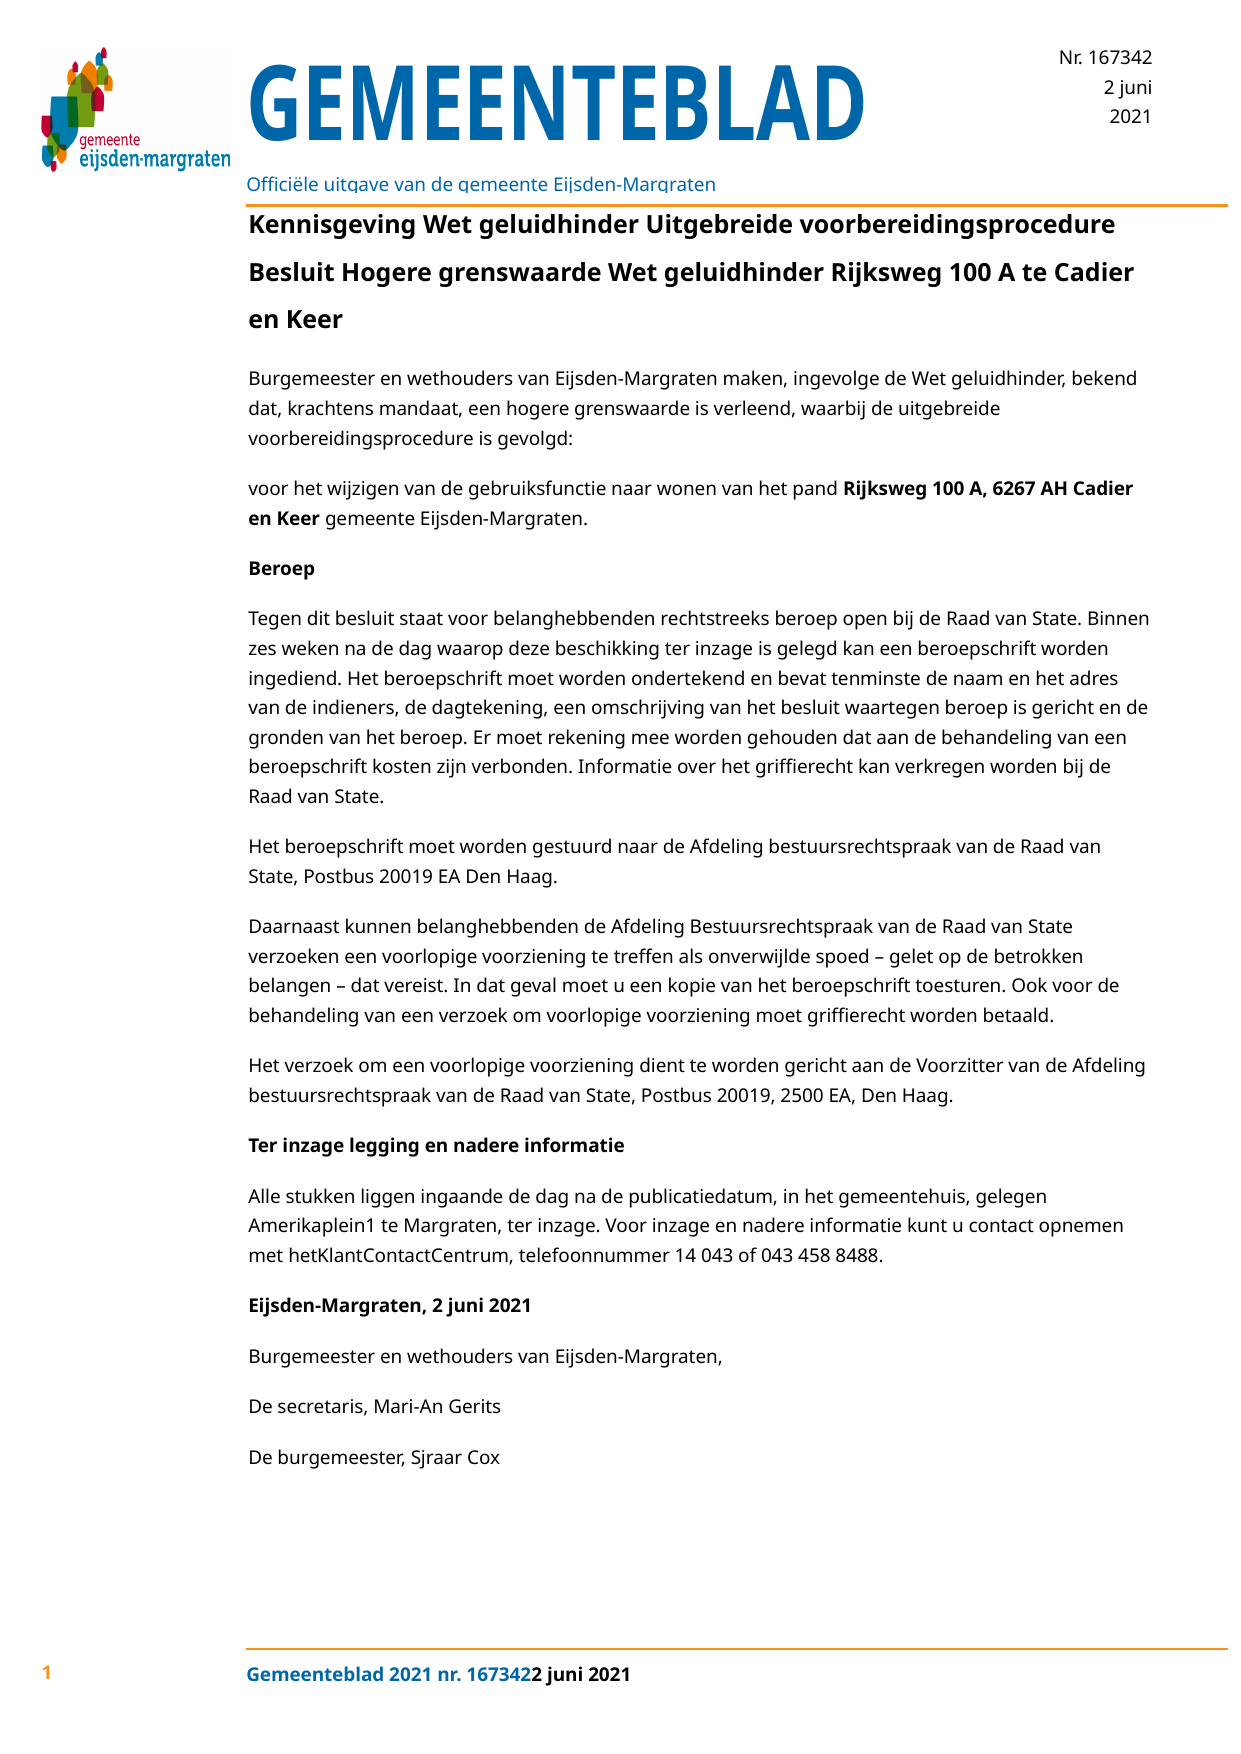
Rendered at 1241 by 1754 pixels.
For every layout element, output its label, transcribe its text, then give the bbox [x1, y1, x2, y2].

text De secretaris, Mari-An Gerits [248, 1393, 1152, 1419]
text Burgemeester en wethouders van Eijsden-Margraten maken, ingevolge de Wet geluidhinder, bekend dat, krachtens mandaat, een hogere grenswaarde is verleend, waarbij de uitgebreide voorbereidingsprocedure is gevolgd: [248, 366, 1152, 450]
picture [41, 47, 231, 172]
text Beroep [248, 555, 1152, 581]
text Tegen dit besluit staat voor belanghebbenden rechtstreeks beroep open bij de Raad van State. Binnen zes weken na de dag waarop deze beschikking ter inzage is gelegd kan een beroepschrift worden ingediend. Het beroepschrift moet worden ondertekend en bevat tenminste de naam en het adres van de indieners, de dagtekening, een omschrijving van het besluit waartegen beroep is gericht en de gronden van het beroep. Er moet rekening mee worden gehouden dat aan de behandeling van een beroepschrift kosten zijn verbonden. Informatie over het griffierecht kan verkregen worden bij de Raad van State. [248, 606, 1152, 809]
text Ter inzage legging en nadere informatie [248, 1133, 1152, 1158]
text Het beroepschrift moet worden gestuurd naar de Afdeling bestuursrechtspraak van de Raad van State, Postbus 20019 EA Den Haag. [248, 833, 1152, 889]
text De burgemeester, Sjraar Cox [248, 1444, 1152, 1469]
text Daarnaast kunnen belanghebbenden de Afdeling Bestuursrechtspraak van de Raad van State verzoeken een voorlopige voorziening te treffen als onverwijlde spoed – gelet op de betrokken belangen – dat vereist. In dat geval moet u een kopie van het beroepschrift toesturen. Ook voor de behandeling van een verzoek om voorlopige voorziening moet griffierecht worden betaald. [248, 913, 1152, 1028]
text Alle stukken liggen ingaande de dag na de publicatiedatum, in het gemeentehuis, gelegen Amerikaplein1 te Margraten, ter inzage. Voor inzage en nadere informatie kunt u contact opnemen met hetKlantContactCentrum, telefoonnummer 14 043 of 043 458 8488. [248, 1183, 1152, 1268]
text Het verzoek om een voorlopige voorziening dient te worden gericht aan de Voorzitter van de Afdeling bestuursrechtspraak van de Raad van State, Postbus 20019, 2500 EA, Den Haag. [248, 1053, 1152, 1108]
text Kennisgeving Wet geluidhinder Uitgebreide voorbereidingsprocedure Besluit Hogere grenswaarde Wet geluidhinder Rijksweg 100 A te Cadier en Keer [248, 207, 1152, 336]
text Eijsden-Margraten, 2 juni 2021 [248, 1293, 1152, 1318]
text voor het wijzigen van de gebruiksfunctie naar wonen van het pand Rijksweg 100 A, 6267 AH Cadier en Keer gemeente Eijsden-Margraten. [248, 475, 1152, 530]
text Burgemeester en wethouders van Eijsden-Margraten, [248, 1343, 1152, 1369]
